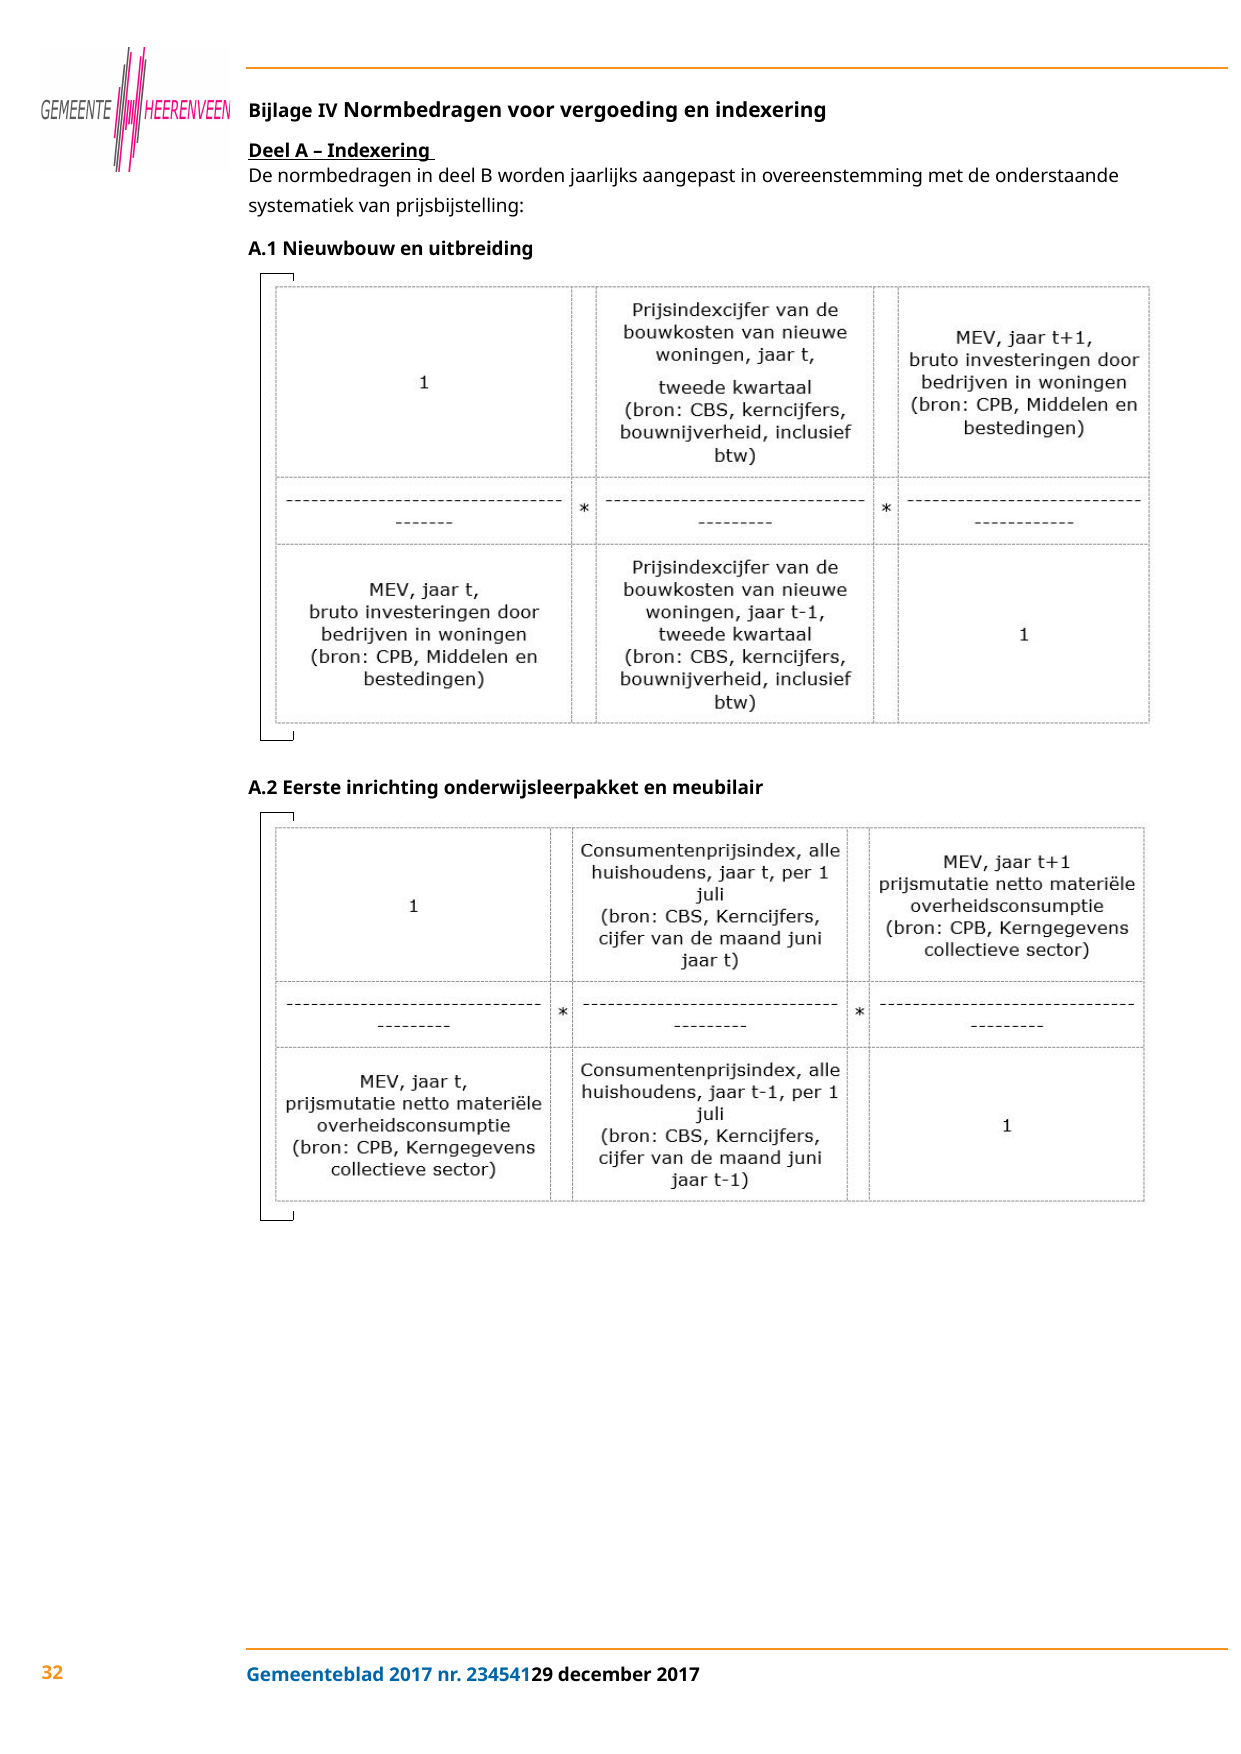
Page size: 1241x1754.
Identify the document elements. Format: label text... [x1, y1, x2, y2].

picture [268, 281, 1155, 731]
text A.1 Nieuwbouw en uitbreiding [248, 235, 1152, 261]
text Bijlage IV Normbedragen voor vergoeding en indexering [248, 95, 1152, 123]
text Deel A – Indexering [248, 137, 1152, 163]
picture [41, 47, 231, 172]
text De normbedragen in deel B worden jaarlijks aangepast in overeenstemming met de onderstaande systematiek van prijsbijstelling: [248, 163, 1152, 218]
picture [268, 821, 1155, 1211]
text A.2 Eerste inrichting onderwijsleerpakket en meubilair [248, 774, 1152, 800]
